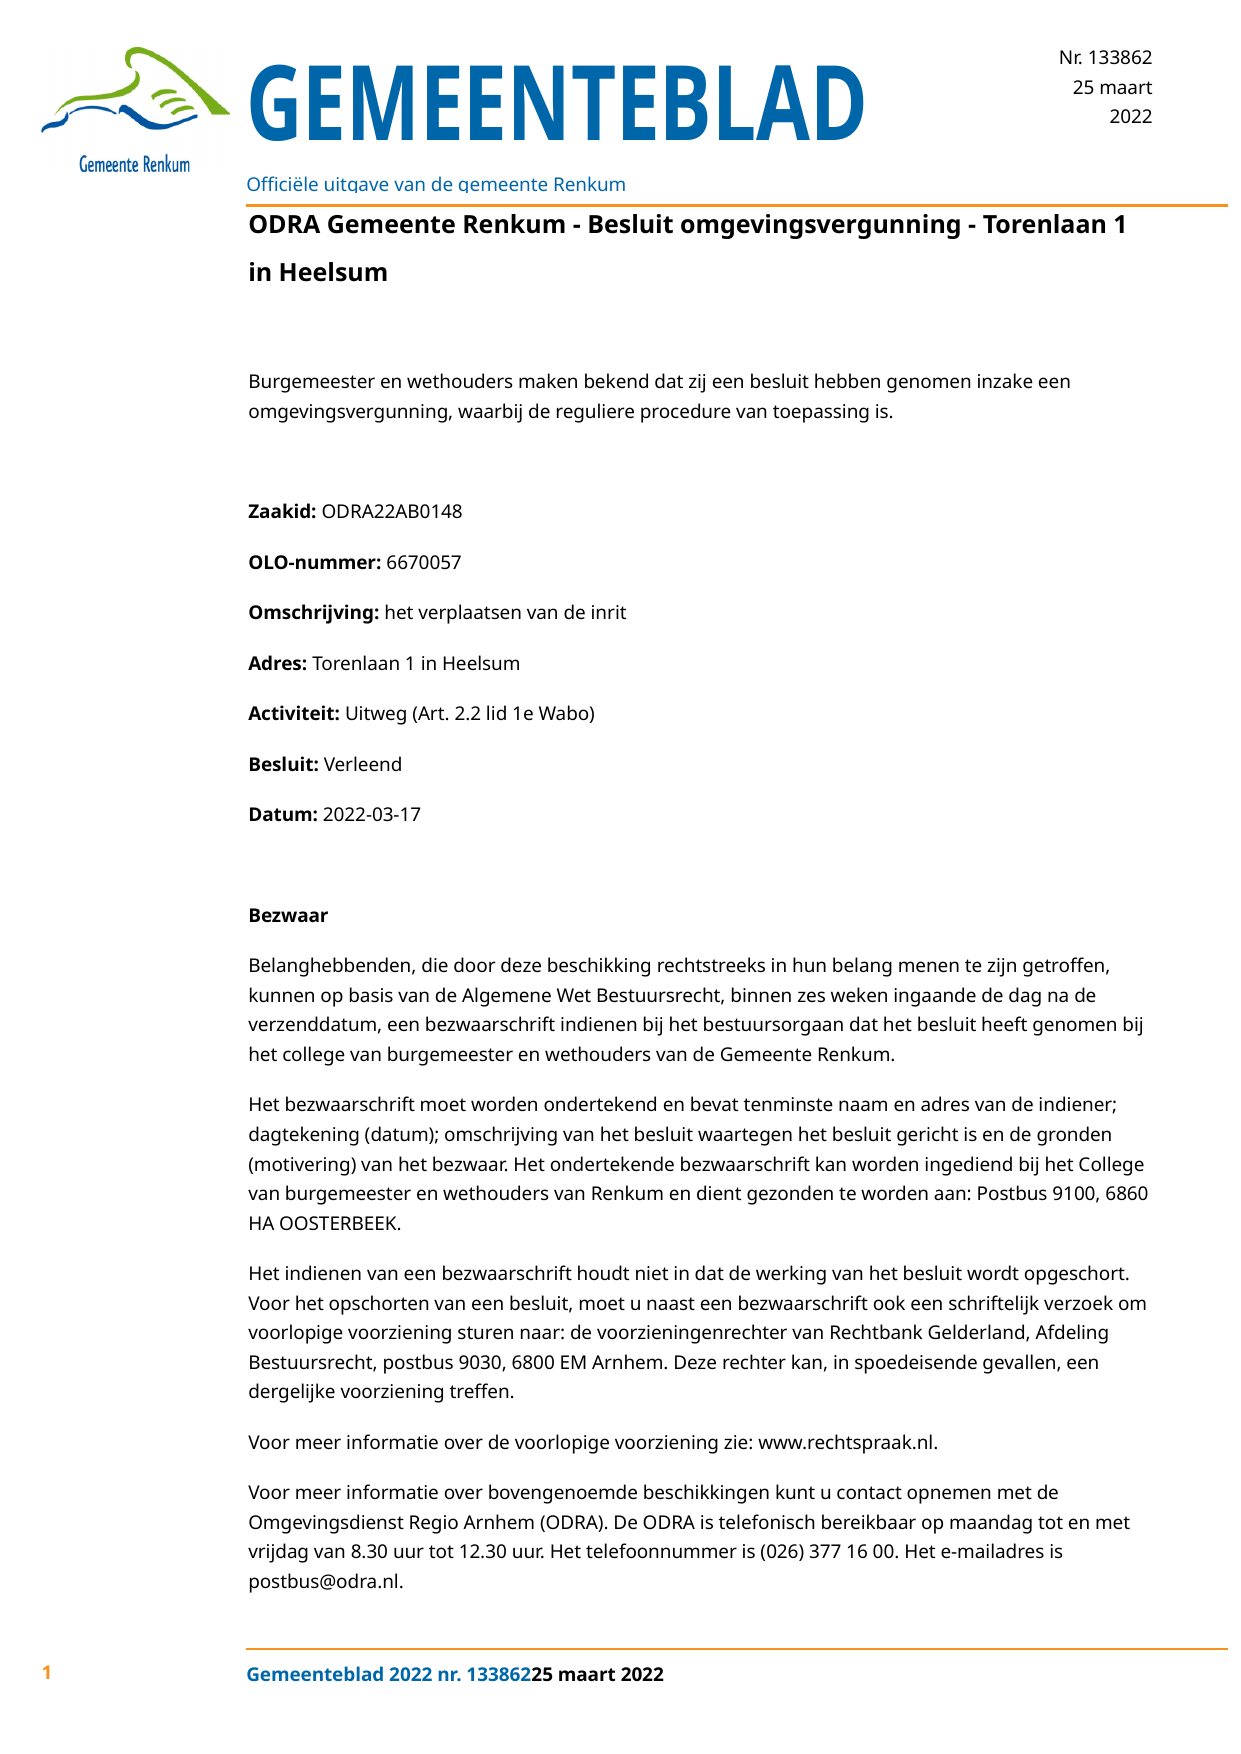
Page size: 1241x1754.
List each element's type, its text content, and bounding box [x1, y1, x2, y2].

text Voor meer informatie over bovengenoemde beschikkingen kunt u contact opnemen met de Omgevingsdienst Regio Arnhem (ODRA). De ODRA is telefonisch bereikbaar op maandag tot en met vrijdag van 8.30 uur tot 12.30 uur. Het telefoonnummer is (026) 377 16 00. Het e-mailadres is postbus@odra.nl. [248, 1479, 1152, 1594]
text Adres: Torenlaan 1 in Heelsum [248, 650, 1152, 676]
text Het indienen van een bezwaarschrift houdt niet in dat de werking van het besluit wordt opgeschort. Voor het opschorten van een besluit, moet u naast een bezwaarschrift ook een schriftelijk verzoek om voorlopige voorziening sturen naar: de voorzieningenrechter van Rechtbank Gelderland, Afdeling Bestuursrecht, postbus 9030, 6800 EM Arnhem. Deze rechter kan, in spoedeisende gevallen, een dergelijke voorziening treffen. [248, 1260, 1152, 1404]
text Activiteit: Uitweg (Art. 2.2 lid 1e Wabo) [248, 700, 1152, 726]
text Omschrijving: het verplaatsen van de inrit [248, 599, 1152, 625]
text Belanghebbenden, die door deze beschikking rechtstreeks in hun belang menen te zijn getroffen, kunnen op basis van de Algemene Wet Bestuursrecht, binnen zes weken ingaande de dag na de verzenddatum, een bezwaarschrift indienen bij het bestuursorgaan dat het besluit heeft genomen bij het college van burgemeester en wethouders van de Gemeente Renkum. [248, 952, 1152, 1067]
text OLO-nummer: 6670057 [248, 549, 1152, 575]
text Besluit: Verleend [248, 751, 1152, 777]
text Voor meer informatie over de voorlopige voorziening zie: www.rechtspraak.nl. [248, 1429, 1152, 1455]
text Het bezwaarschrift moet worden ondertekend en bevat tenminste naam en adres van de indiener; dagtekening (datum); omschrijving van het besluit waartegen het besluit gericht is en de gronden (motivering) van het bezwaar. Het ondertekende bezwaarschrift kan worden ingediend bij het College van burgemeester en wethouders van Renkum en dient gezonden te worden aan: Postbus 9100, 6860 HA OOSTERBEEK. [248, 1092, 1152, 1236]
text Burgemeester en wethouders maken bekend dat zij een besluit hebben genomen inzake een omgevingsvergunning, waarbij de reguliere procedure van toepassing is. [248, 368, 1152, 424]
text Bezwaar [248, 902, 1152, 928]
text Zaakid: ODRA22AB0148 [248, 499, 1152, 524]
text ODRA Gemeente Renkum - Besluit omgevingsvergunning - Torenlaan 1 in Heelsum [248, 207, 1152, 288]
text Datum: 2022-03-17 [248, 801, 1152, 827]
picture [41, 47, 231, 172]
